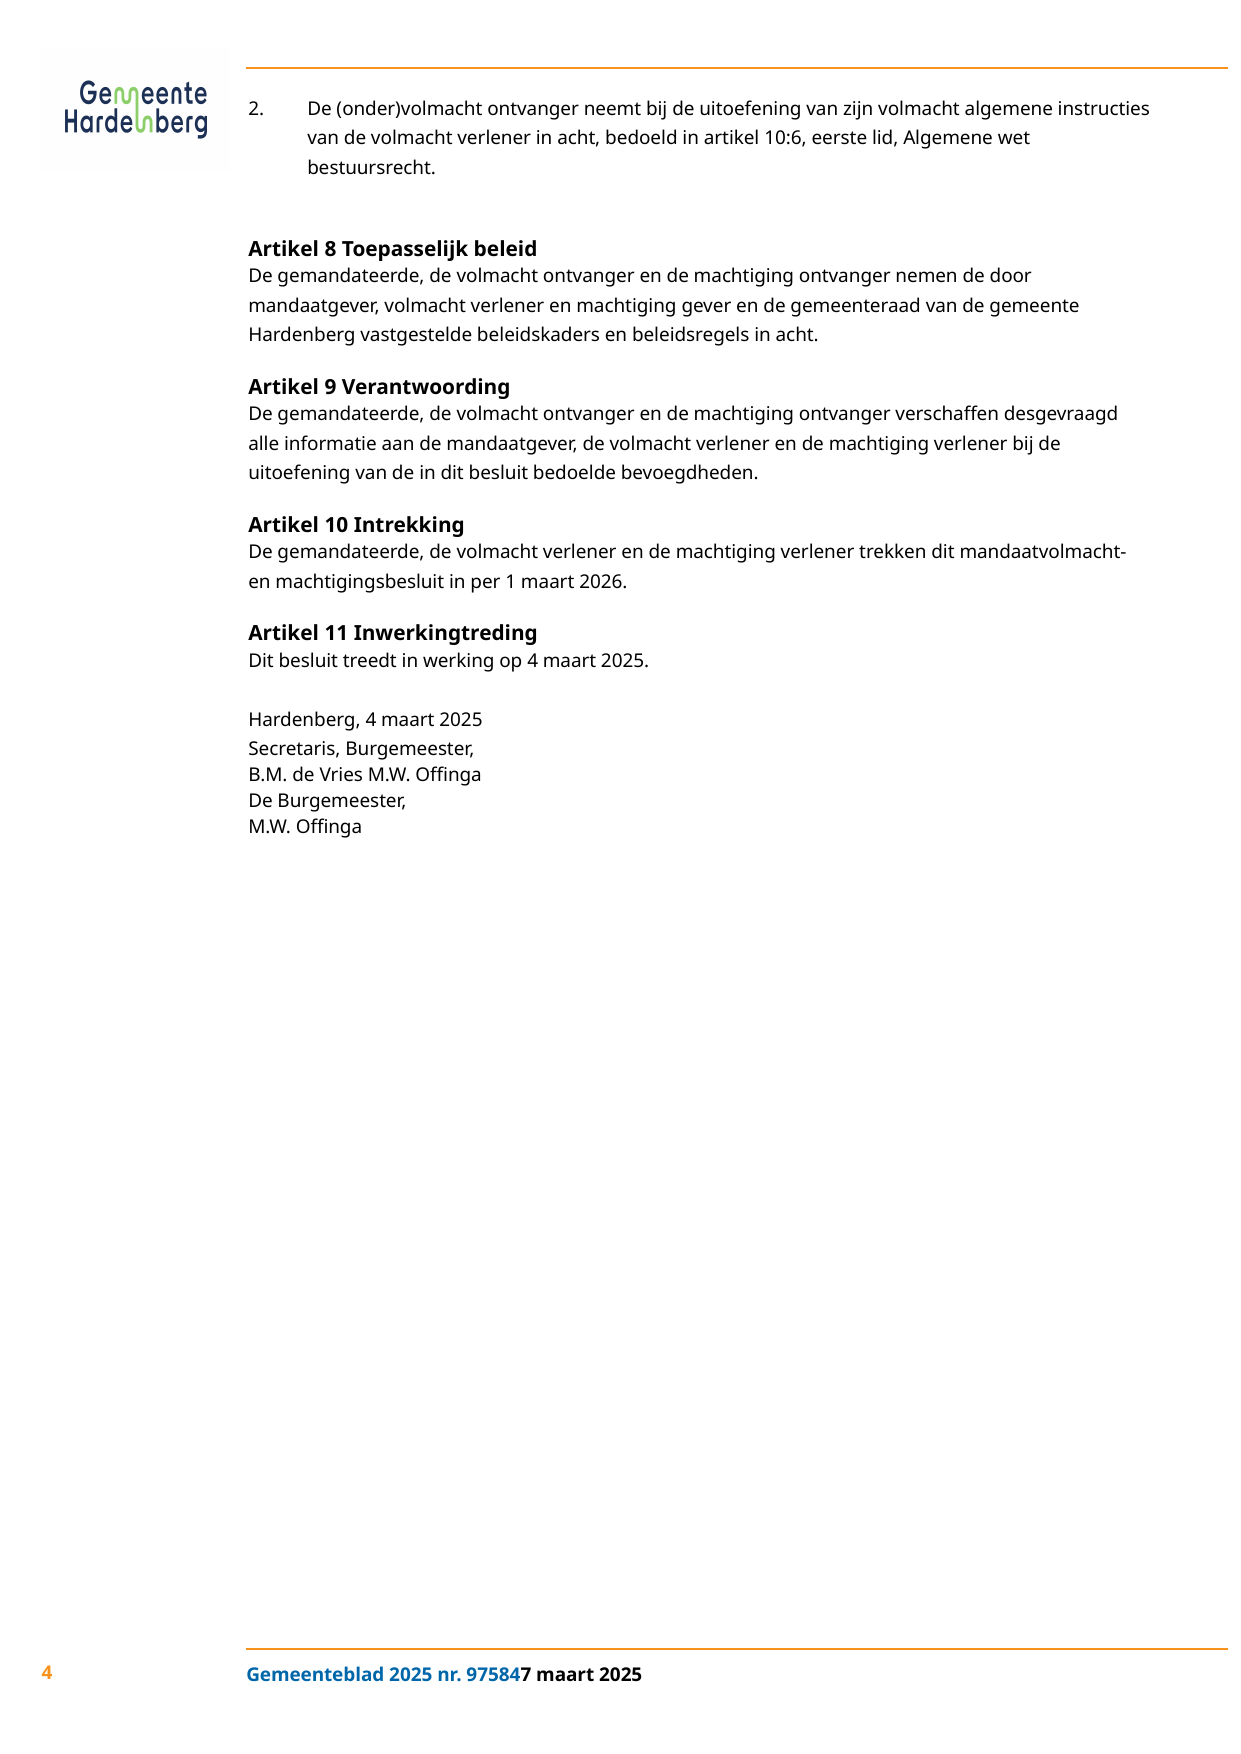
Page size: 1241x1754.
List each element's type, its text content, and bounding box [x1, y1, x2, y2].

text Artikel 11 Inwerkingtreding [248, 618, 1152, 647]
text De gemandateerde, de volmacht verlener en de machtiging verlener trekken dit mandaatvolmacht- en machtigingsbesluit in per 1 maart 2026. [248, 538, 1152, 594]
text B.M. de Vries M.W. Offinga [248, 761, 1152, 787]
text Secretaris, Burgemeester, [248, 736, 1152, 761]
text De Burgemeester, [248, 787, 1152, 813]
text Dit besluit treedt in werking op 4 maart 2025. [248, 647, 1152, 673]
text Artikel 8 Toepasselijk beleid [248, 234, 1152, 262]
text Artikel 9 Verantwoording [248, 372, 1152, 400]
text M.W. Offinga [248, 813, 1152, 838]
text Hardenberg, 4 maart 2025 [248, 706, 1152, 732]
text De gemandateerde, de volmacht ontvanger en de machtiging ontvanger verschaffen desgevraagd alle informatie aan de mandaatgever, de volmacht verlener en de machtiging verlener bij de uitoefening van de in dit besluit bedoelde bevoegdheden. [248, 400, 1152, 485]
picture [41, 47, 231, 172]
text De gemandateerde, de volmacht ontvanger en de machtiging ontvanger nemen de door mandaatgever, volmacht verlener en machtiging gever en de gemeenteraad van de gemeente Hardenberg vastgestelde beleidskaders en beleidsregels in acht. [248, 262, 1152, 347]
text Artikel 10 Intrekking [248, 510, 1152, 538]
list De (onder)volmacht ontvanger neemt bij de uitoefening van zijn volmacht algemene instructies van de volmacht verlener in acht, bedoeld in artikel 10:6, eerste lid, Algemene wet bestuursrecht. [248, 95, 1152, 180]
